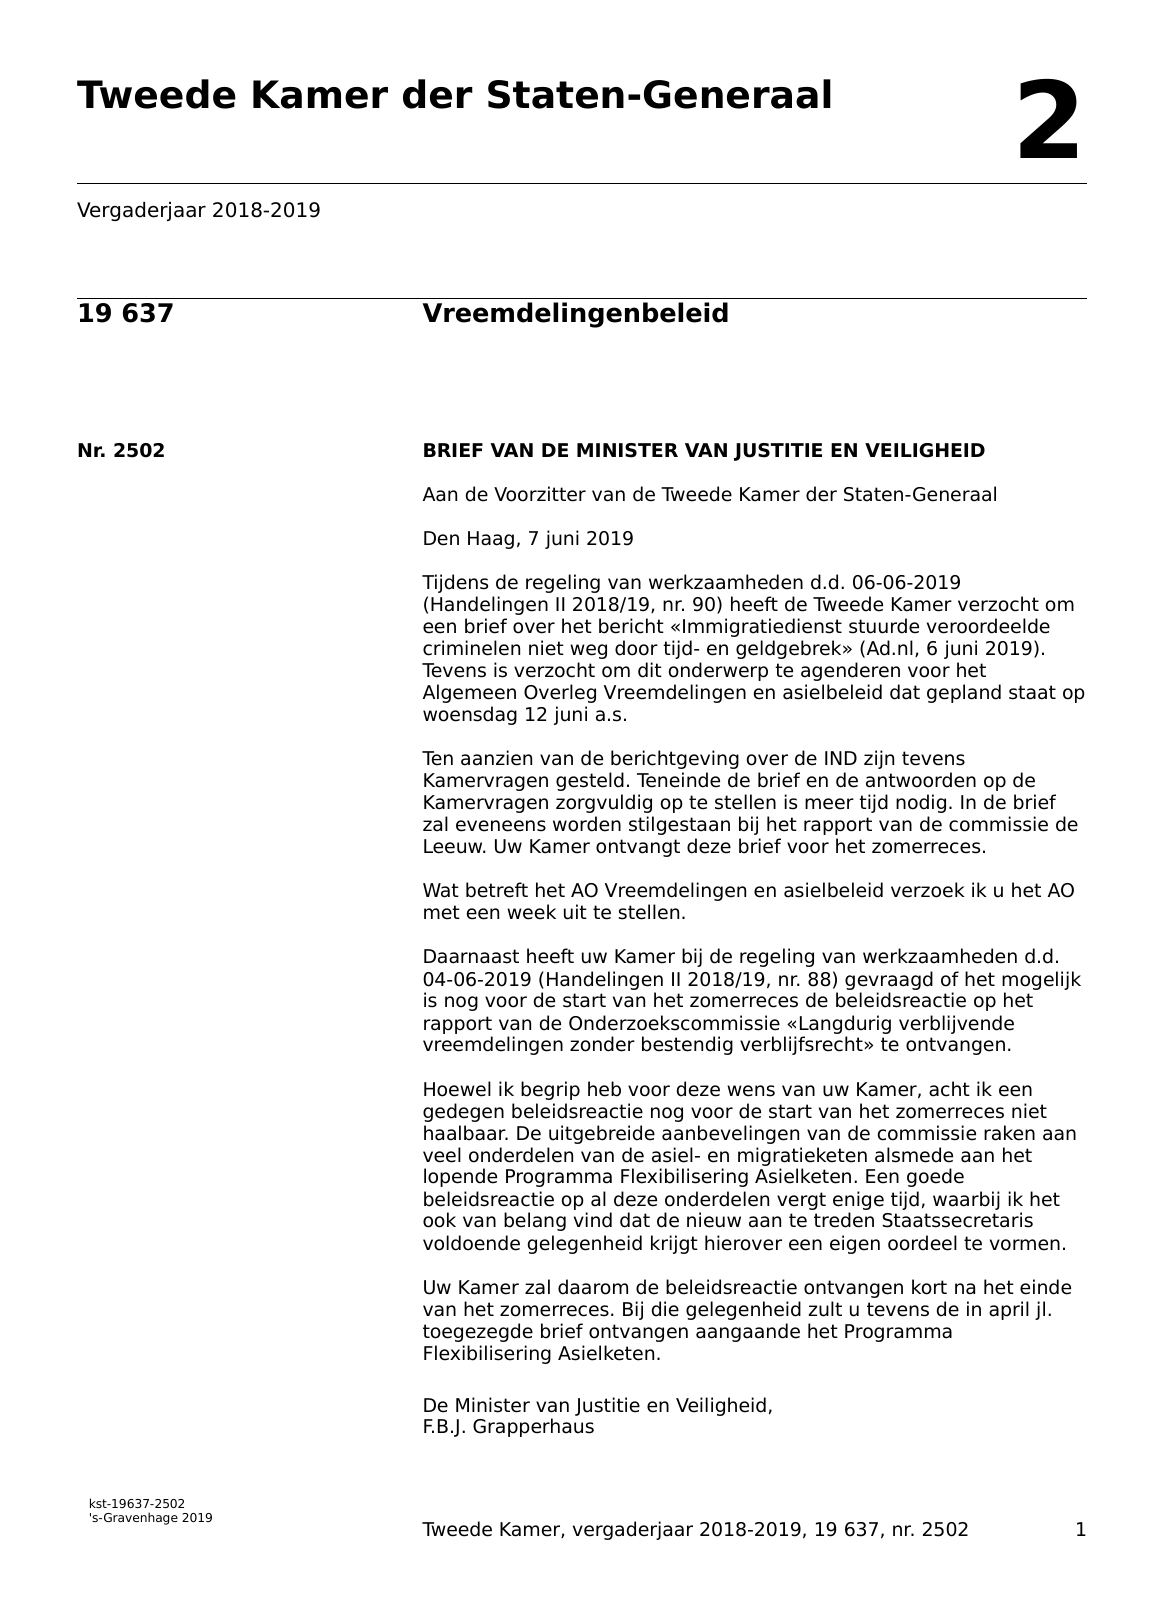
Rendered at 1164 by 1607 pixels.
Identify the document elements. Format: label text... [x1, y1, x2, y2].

text Den Haag, 7 juni 2019 [422, 528, 1087, 550]
text kst-19637-2502 [88, 1497, 323, 1511]
text Wat betreft het AO Vreemdelingen en asielbeleid verzoek ik u het AO met een week uit te stellen. [422, 880, 1087, 924]
text Uw Kamer zal daarom de beleidsreactie ontvangen kort na het einde van het zomerreces. Bij die gelegenheid zult u tevens de in april jl. toegezegde brief ontvangen aangaande het Programma Flexibilisering Asielketen. [422, 1277, 1087, 1364]
subtitle 19 637 Vreemdelingenbeleid [77, 299, 1087, 329]
table_header 2 [886, 59, 1087, 183]
subtitle Nr. 2502 BRIEF VAN DE MINISTER VAN JUSTITIE EN VEILIGHEID [77, 440, 1087, 462]
text Aan de Voorzitter van de Tweede Kamer der Staten-Generaal [422, 484, 1087, 506]
text De Minister van Justitie en Veiligheid, F.B.J. Grapperhaus [422, 1394, 1087, 1438]
text Daarnaast heeft uw Kamer bij de regeling van werkzaamheden d.d. 04-06-2019 (Handelingen II 2018/19, nr. 88) gevraagd of het mogelijk is nog voor de start van het zomerreces de beleidsreactie op het rapport van de Onderzoekscommissie «Langdurig verblijvende vreemdelingen zonder bestendig verblijfsrecht» te ontvangen. [422, 946, 1087, 1056]
table_header Tweede Kamer der Staten-Generaal [77, 59, 886, 183]
text Tijdens de regeling van werkzaamheden d.d. 06-06-2019 (Handelingen II 2018/19, nr. 90) heeft de Tweede Kamer verzocht om een brief over het bericht «Immigratiedienst stuurde veroordeelde criminelen niet weg door tijd- en geldgebrek» (Ad.nl, 6 juni 2019). Tevens is verzocht om dit onderwerp te agenderen voor het Algemeen Overleg Vreemdelingen en asielbeleid dat gepland staat op woensdag 12 juni a.s. [422, 572, 1087, 726]
table_cell Vergaderjaar 2018-2019 [77, 184, 1087, 298]
text 's-Gravenhage 2019 [88, 1511, 323, 1525]
text Hoewel ik begrip heb voor deze wens van uw Kamer, acht ik een gedegen beleidsreactie nog voor de start van het zomerreces niet haalbaar. De uitgebreide aanbevelingen van de commissie raken aan veel onderdelen van de asiel- en migratieketen alsmede aan het lopende Programma Flexibilisering Asielketen. Een goede beleidsreactie op al deze onderdelen vergt enige tijd, waarbij ik het ook van belang vind dat de nieuw aan te treden Staatssecretaris voldoende gelegenheid krijgt hierover een eigen oordeel te vormen. [422, 1078, 1087, 1254]
text Ten aanzien van de berichtgeving over de IND zijn tevens Kamervragen gesteld. Teneinde de brief en de antwoorden op de Kamervragen zorgvuldig op te stellen is meer tijd nodig. In de brief zal eveneens worden stilgestaan bij het rapport van de commissie de Leeuw. Uw Kamer ontvangt deze brief voor het zomerreces. [422, 748, 1087, 858]
